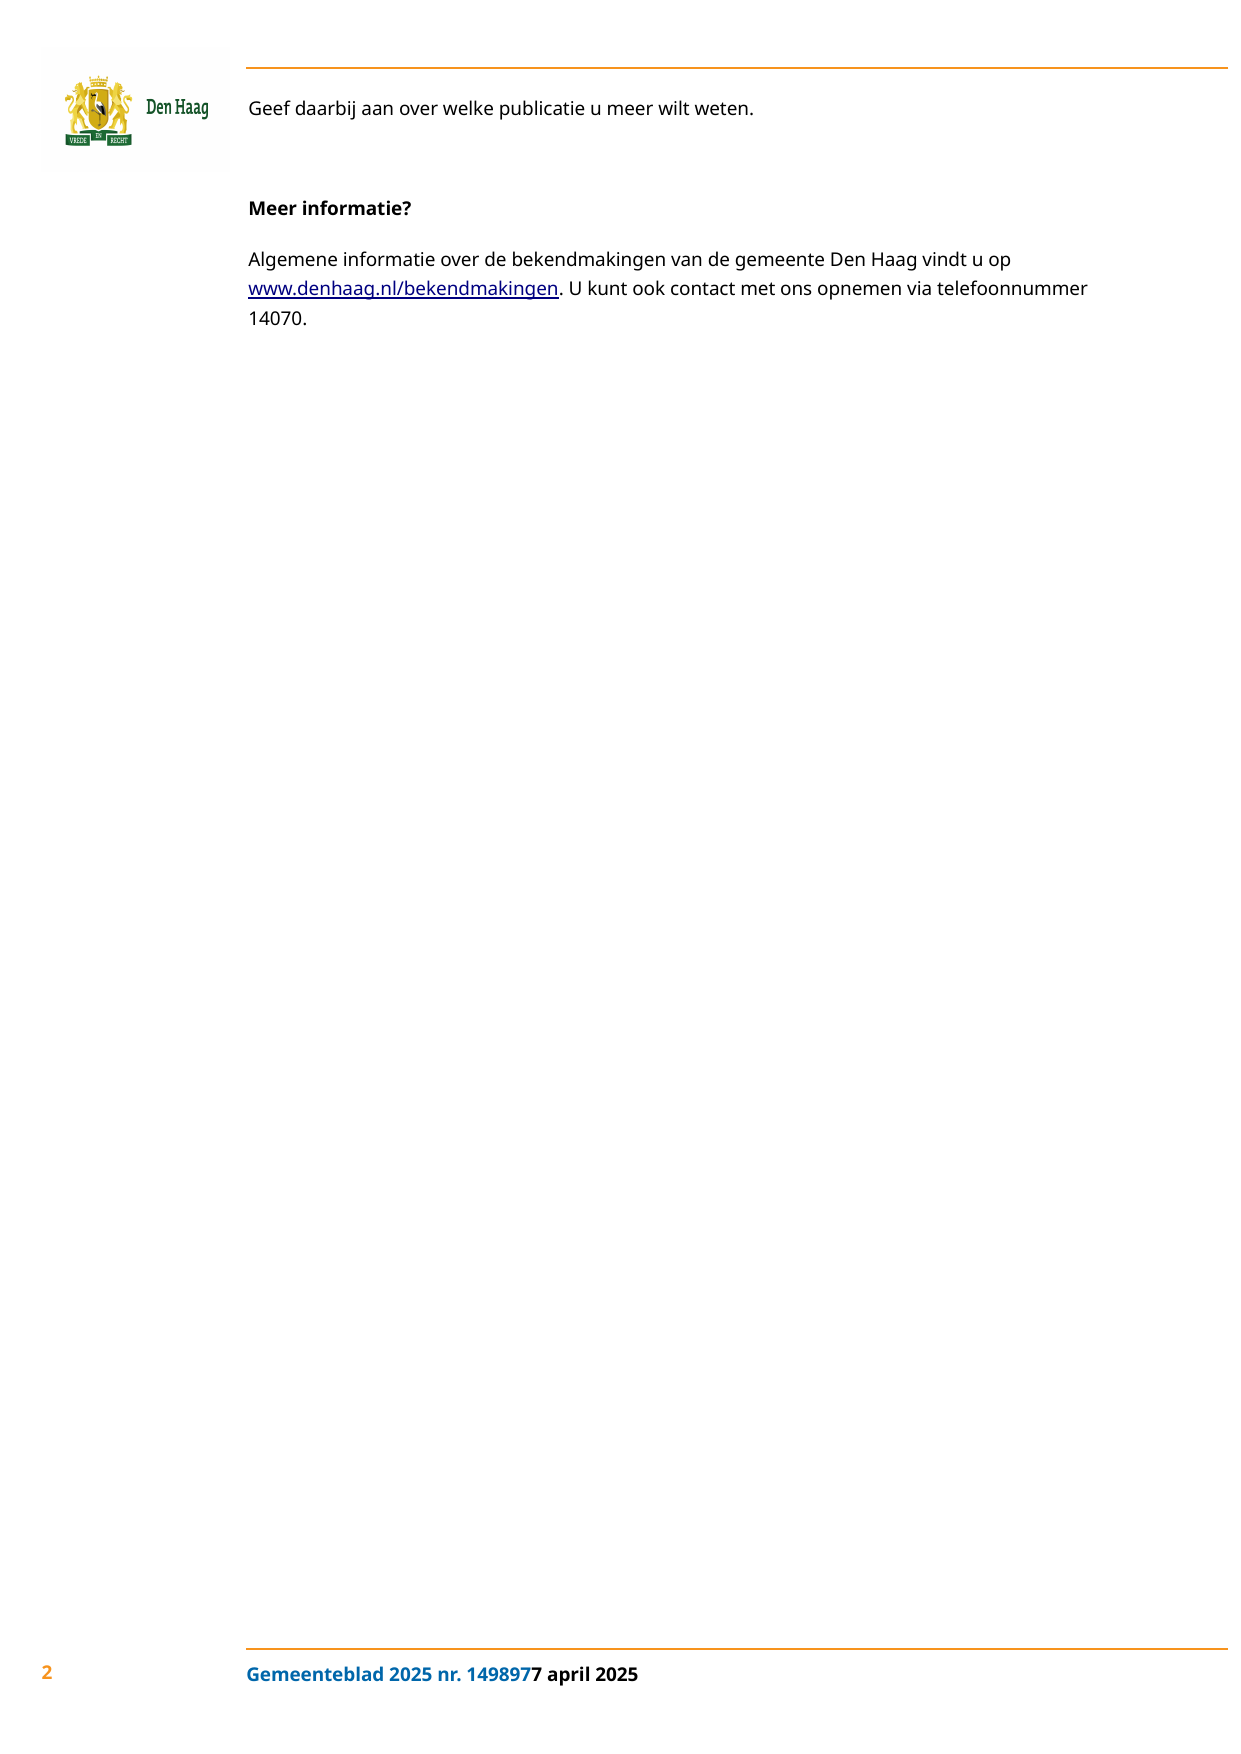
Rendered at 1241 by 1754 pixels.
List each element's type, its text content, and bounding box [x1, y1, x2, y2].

text Geef daarbij aan over welke publicatie u meer wilt weten. [248, 95, 1152, 121]
picture [41, 47, 231, 172]
text Meer informatie? [248, 196, 1152, 221]
text Algemene informatie over de bekendmakingen van de gemeente Den Haag vindt u op www.denhaag.nl/bekendmakingen. U kunt ook contact met ons opnemen via telefoonnummer 14070. [248, 246, 1152, 331]
